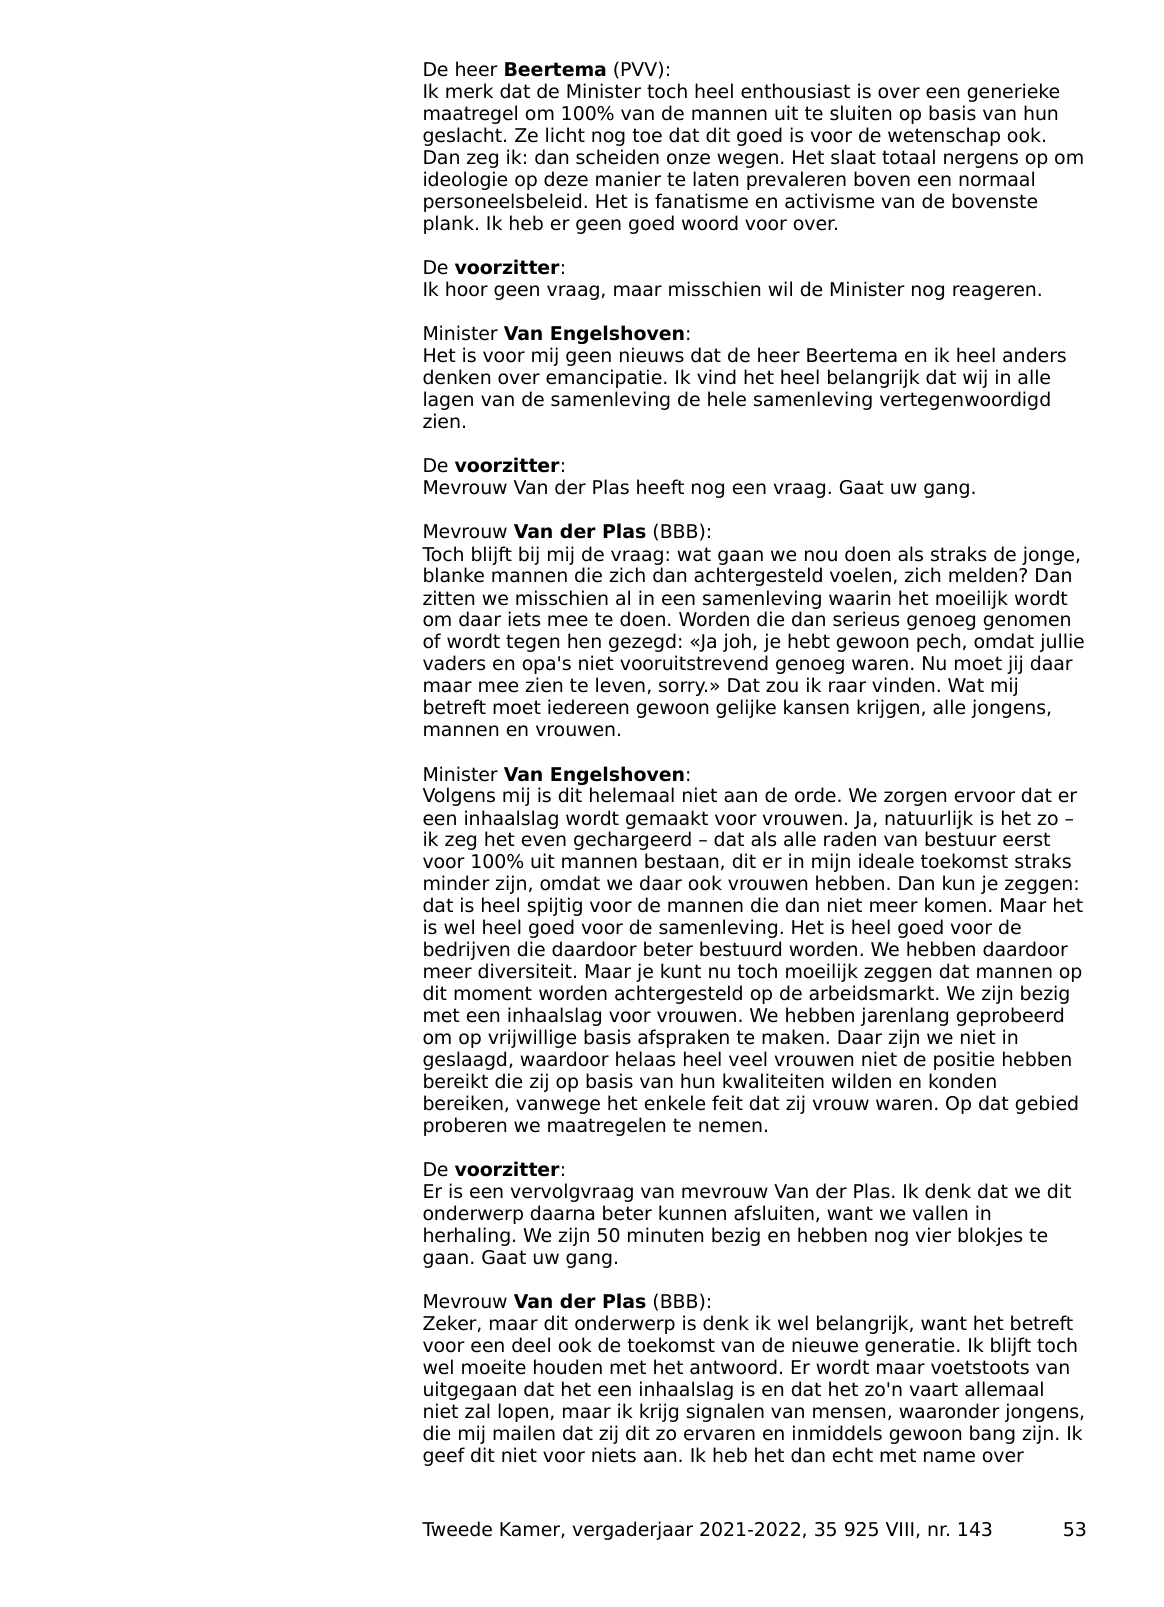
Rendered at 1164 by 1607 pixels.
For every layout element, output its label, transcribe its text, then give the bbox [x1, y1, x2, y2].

text De voorzitter: [422, 1159, 1087, 1181]
text Minister Van Engelshoven: [422, 763, 1087, 785]
text Ik hoor geen vraag, maar misschien wil de Minister nog reageren. [422, 279, 1087, 301]
text Mevrouw Van der Plas (BBB): [422, 1291, 1087, 1313]
text Zeker, maar dit onderwerp is denk ik wel belangrijk, want het betreft voor een deel ook de toekomst van de nieuwe generatie. Ik blijft toch wel moeite houden met het antwoord. Er wordt maar voetstoots van uitgegaan dat het een inhaalslag is en dat het zo'n vaart allemaal niet zal lopen, maar ik krijg signalen van mensen, waaronder jongens, die mij mailen dat zij dit zo ervaren en inmiddels gewoon bang zijn. Ik geef dit niet voor niets aan. Ik heb het dan echt met name over [422, 1313, 1087, 1467]
text De voorzitter: [422, 455, 1087, 477]
text Mevrouw Van der Plas (BBB): [422, 521, 1087, 543]
text Het is voor mij geen nieuws dat de heer Beertema en ik heel anders denken over emancipatie. Ik vind het heel belangrijk dat wij in alle lagen van de samenleving de hele samenleving vertegenwoordigd zien. [422, 345, 1087, 433]
text Ik merk dat de Minister toch heel enthousiast is over een generieke maatregel om 100% van de mannen uit te sluiten op basis van hun geslacht. Ze licht nog toe dat dit goed is voor de wetenschap ook. Dan zeg ik: dan scheiden onze wegen. Het slaat totaal nergens op om ideologie op deze manier te laten prevaleren boven een normaal personeelsbeleid. Het is fanatisme en activisme van de bovenste plank. Ik heb er geen goed woord voor over. [422, 81, 1087, 235]
text De heer Beertema (PVV): [422, 59, 1087, 81]
text De voorzitter: [422, 257, 1087, 279]
text Er is een vervolgvraag van mevrouw Van der Plas. Ik denk dat we dit onderwerp daarna beter kunnen afsluiten, want we vallen in herhaling. We zijn 50 minuten bezig en hebben nog vier blokjes te gaan. Gaat uw gang. [422, 1181, 1087, 1269]
text Volgens mij is dit helemaal niet aan de orde. We zorgen ervoor dat er een inhaalslag wordt gemaakt voor vrouwen. Ja, natuurlijk is het zo – ik zeg het even gechargeerd – dat als alle raden van bestuur eerst voor 100% uit mannen bestaan, dit er in mijn ideale toekomst straks minder zijn, omdat we daar ook vrouwen hebben. Dan kun je zeggen: dat is heel spijtig voor de mannen die dan niet meer komen. Maar het is wel heel goed voor de samenleving. Het is heel goed voor de bedrijven die daardoor beter bestuurd worden. We hebben daardoor meer diversiteit. Maar je kunt nu toch moeilijk zeggen dat mannen op dit moment worden achtergesteld op de arbeidsmarkt. We zijn bezig met een inhaalslag voor vrouwen. We hebben jarenlang geprobeerd om op vrijwillige basis afspraken te maken. Daar zijn we niet in geslaagd, waardoor helaas heel veel vrouwen niet de positie hebben bereikt die zij op basis van hun kwaliteiten wilden en konden bereiken, vanwege het enkele feit dat zij vrouw waren. Op dat gebied proberen we maatregelen te nemen. [422, 785, 1087, 1137]
text Toch blijft bij mij de vraag: wat gaan we nou doen als straks de jonge, blanke mannen die zich dan achtergesteld voelen, zich melden? Dan zitten we misschien al in een samenleving waarin het moeilijk wordt om daar iets mee te doen. Worden die dan serieus genoeg genomen of wordt tegen hen gezegd: «Ja joh, je hebt gewoon pech, omdat jullie vaders en opa's niet vooruitstrevend genoeg waren. Nu moet jij daar maar mee zien te leven, sorry.» Dat zou ik raar vinden. Wat mij betreft moet iedereen gewoon gelijke kansen krijgen, alle jongens, mannen en vrouwen. [422, 543, 1087, 741]
text Minister Van Engelshoven: [422, 323, 1087, 345]
text Mevrouw Van der Plas heeft nog een vraag. Gaat uw gang. [422, 477, 1087, 499]
